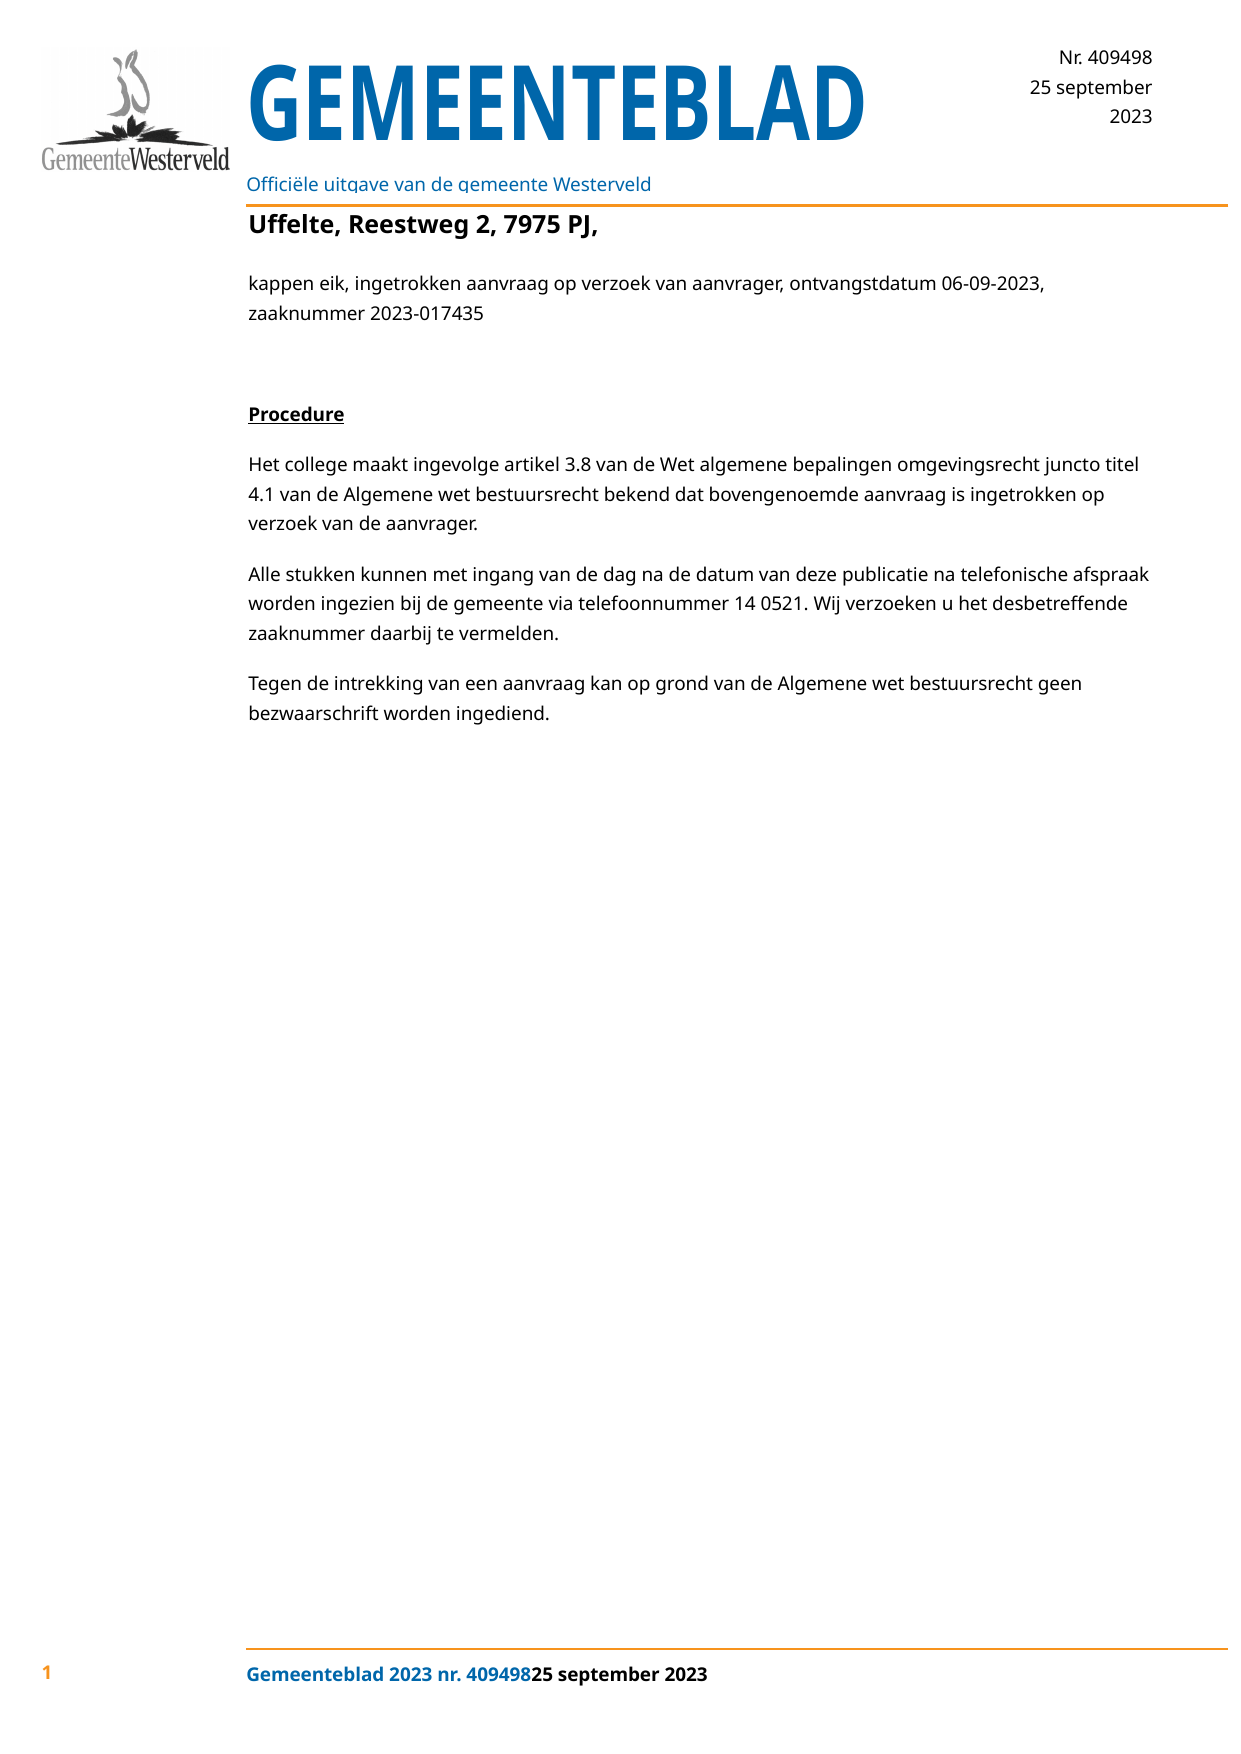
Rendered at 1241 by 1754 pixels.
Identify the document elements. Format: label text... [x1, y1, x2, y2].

picture [41, 47, 231, 172]
text kappen eik, ingetrokken aanvraag op verzoek van aanvrager, ontvangstdatum 06-09-2023, zaaknummer 2023-017435 [248, 270, 1152, 326]
text Uffelte, Reestweg 2, 7975 PJ, [248, 207, 1152, 241]
text Het college maakt ingevolge artikel 3.8 van de Wet algemene bepalingen omgevingsrecht juncto titel 4.1 van de Algemene wet bestuursrecht bekend dat bovengenoemde aanvraag is ingetrokken op verzoek van de aanvrager. [248, 451, 1152, 536]
text Procedure [248, 401, 1152, 426]
text Tegen de intrekking van een aanvraag kan op grond van de Algemene wet bestuursrecht geen bezwaarschrift worden ingediend. [248, 670, 1152, 726]
text Alle stukken kunnen met ingang van de dag na de datum van deze publicatie na telefonische afspraak worden ingezien bij de gemeente via telefoonnummer 14 0521. Wij verzoeken u het desbetreffende zaaknummer daarbij te vermelden. [248, 561, 1152, 646]
